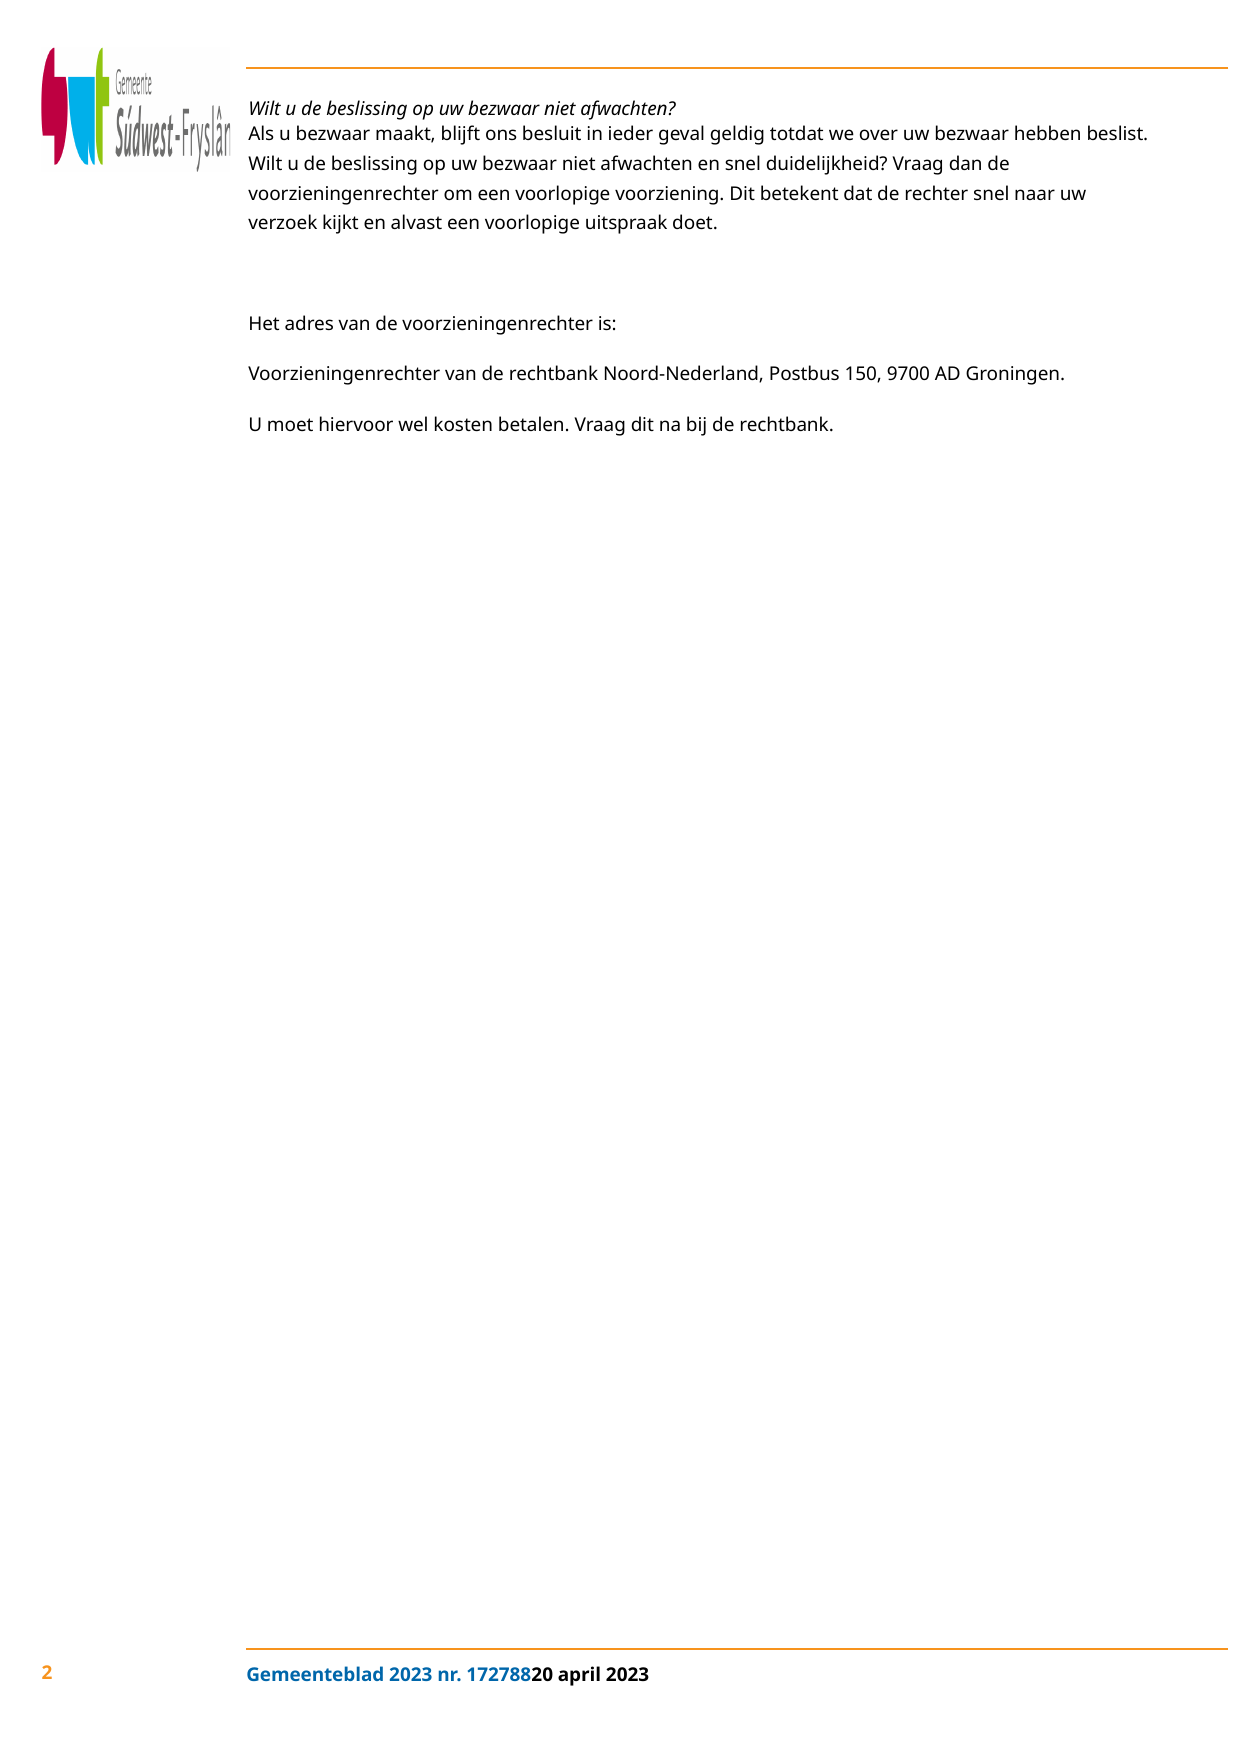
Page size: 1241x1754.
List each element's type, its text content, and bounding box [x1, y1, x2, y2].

text Wilt u de beslissing op uw bezwaar niet afwachten? [248, 95, 1152, 121]
text Als u bezwaar maakt, blijft ons besluit in ieder geval geldig totdat we over uw bezwaar hebben beslist. Wilt u de beslissing op uw bezwaar niet afwachten en snel duidelijkheid? Vraag dan de voorzieningenrechter om een voorlopige voorziening. Dit betekent dat de rechter snel naar uw verzoek kijkt en alvast een voorlopige uitspraak doet. [248, 121, 1152, 235]
text Voorzieningenrechter van de rechtbank Noord-Nederland, Postbus 150, 9700 AD Groningen. [248, 361, 1152, 386]
picture [41, 47, 231, 172]
text Het adres van de voorzieningenrechter is: [248, 310, 1152, 336]
text U moet hiervoor wel kosten betalen. Vraag dit na bij de rechtbank. [248, 411, 1152, 437]
